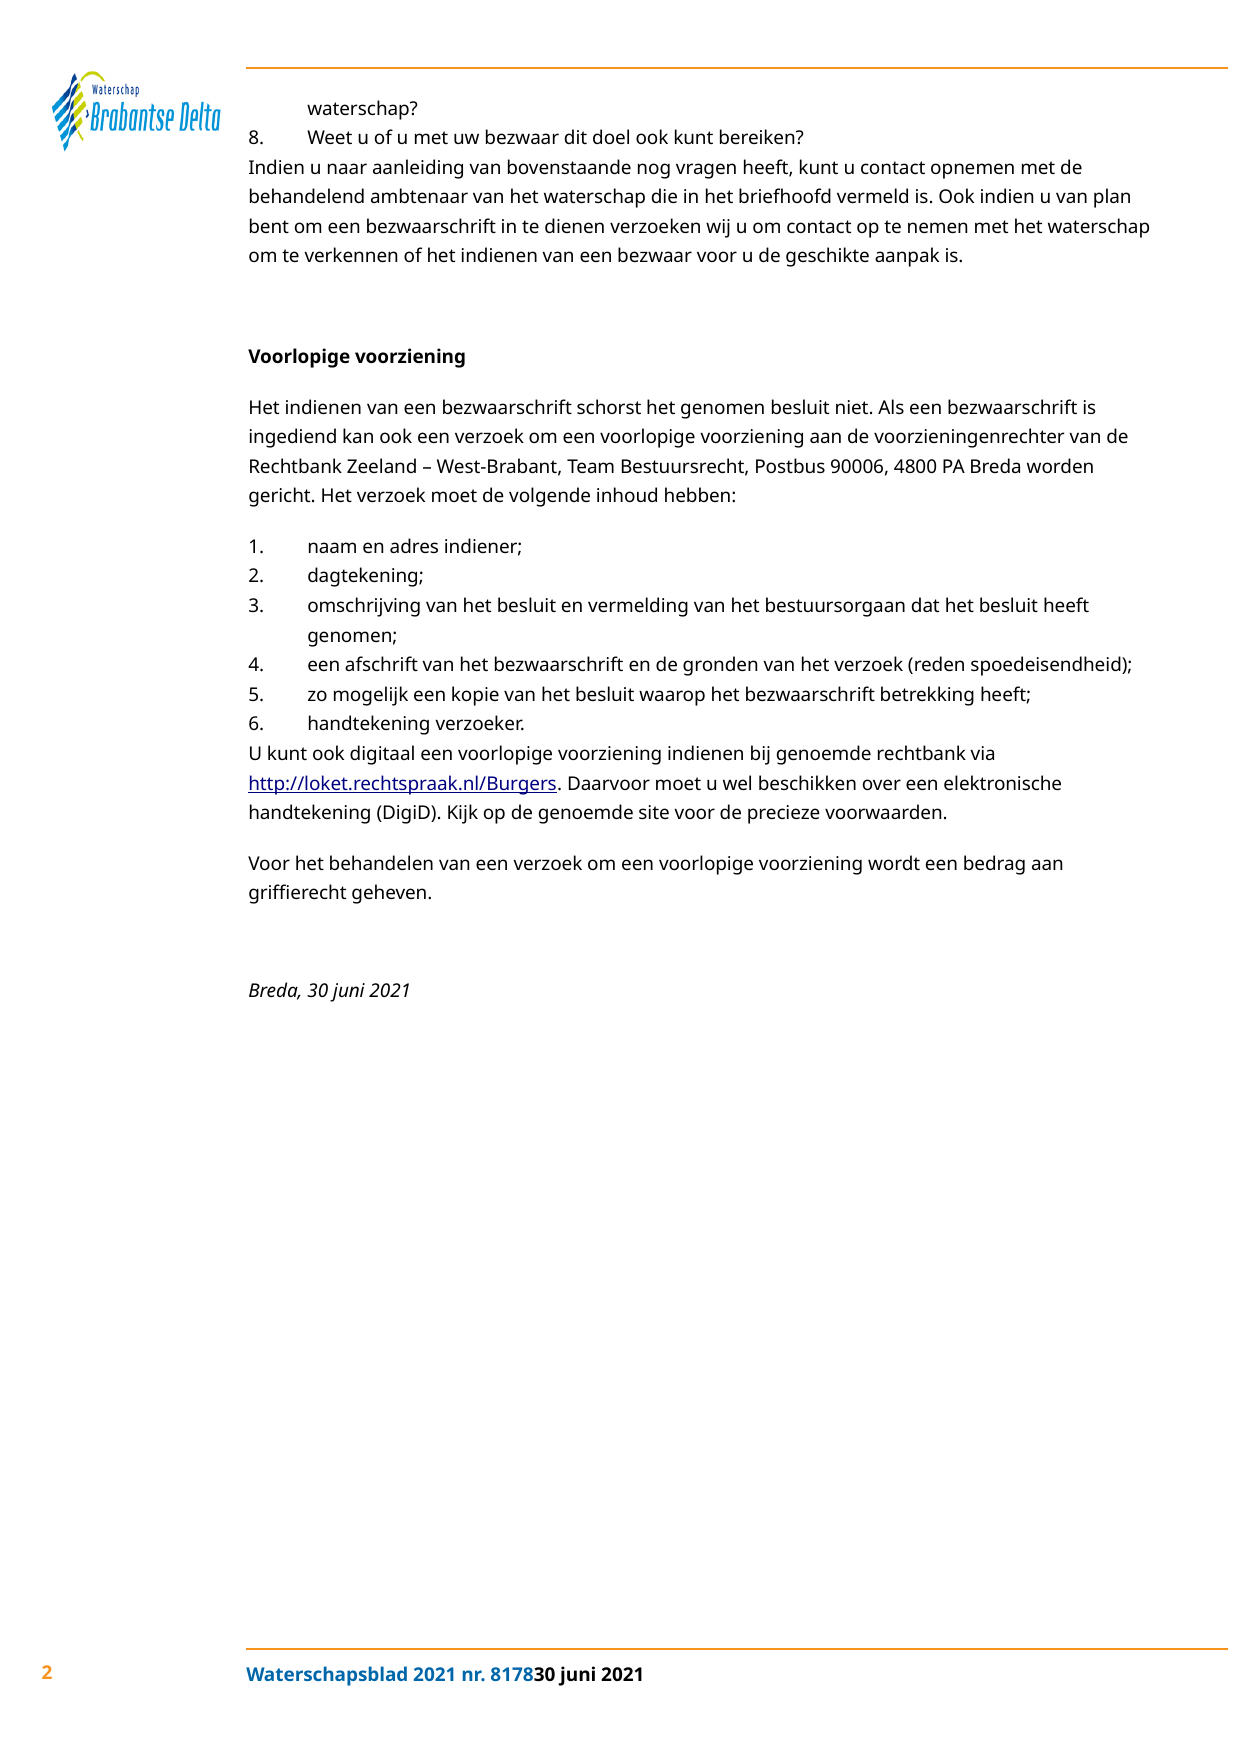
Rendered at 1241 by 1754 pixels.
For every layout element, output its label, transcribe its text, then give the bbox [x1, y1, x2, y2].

text Indien u naar aanleiding van bovenstaande nog vragen heeft, kunt u contact opnemen met de behandelend ambtenaar van het waterschap die in het briefhoofd vermeld is. Ook indien u van plan bent om een bezwaarschrift in te dienen verzoeken wij u om contact op te nemen met het waterschap om te verkennen of het indienen van een bezwaar voor u de geschikte aanpak is. [248, 154, 1152, 268]
text Het indienen van een bezwaarschrift schorst het genomen besluit niet. Als een bezwaarschrift is ingediend kan ook een verzoek om een voorlopige voorziening aan de voorzieningenrechter van de Rechtbank Zeeland – West-Brabant, Team Bestuursrecht, Postbus 90006, 4800 PA Breda worden gericht. Het verzoek moet de volgende inhoud hebben: [248, 394, 1152, 508]
list een afschrift van het bezwaarschrift en de gronden van het verzoek (reden spoedeisendheid); [248, 651, 1152, 677]
list zo mogelijk een kopie van het besluit waarop het bezwaarschrift betrekking heeft; [248, 681, 1152, 707]
text U kunt ook digitaal een voorlopige voorziening indienen bij genoemde rechtbank via http://loket.rechtspraak.nl/Burgers. Daarvoor moet u wel beschikken over een elektronische handtekening (DigiD). Kijk op de genoemde site voor de precieze voorwaarden. [248, 740, 1152, 825]
list naam en adres indiener; [248, 533, 1152, 559]
list waterschap? [248, 95, 1152, 121]
text Voorlopige voorziening [248, 343, 1152, 369]
list dagtekening; [248, 563, 1152, 588]
text Breda, 30 juni 2021 [248, 978, 1152, 1003]
list Weet u of u met uw bezwaar dit doel ook kunt bereiken? [248, 124, 1152, 150]
list handtekening verzoeker. [248, 711, 1152, 736]
text Voor het behandelen van een verzoek om een voorlopige voorziening wordt een bedrag aan griffierecht geheven. [248, 850, 1152, 905]
picture [41, 47, 231, 172]
list omschrijving van het besluit en vermelding van het bestuursorgaan dat het besluit heeft genomen; [248, 592, 1152, 648]
